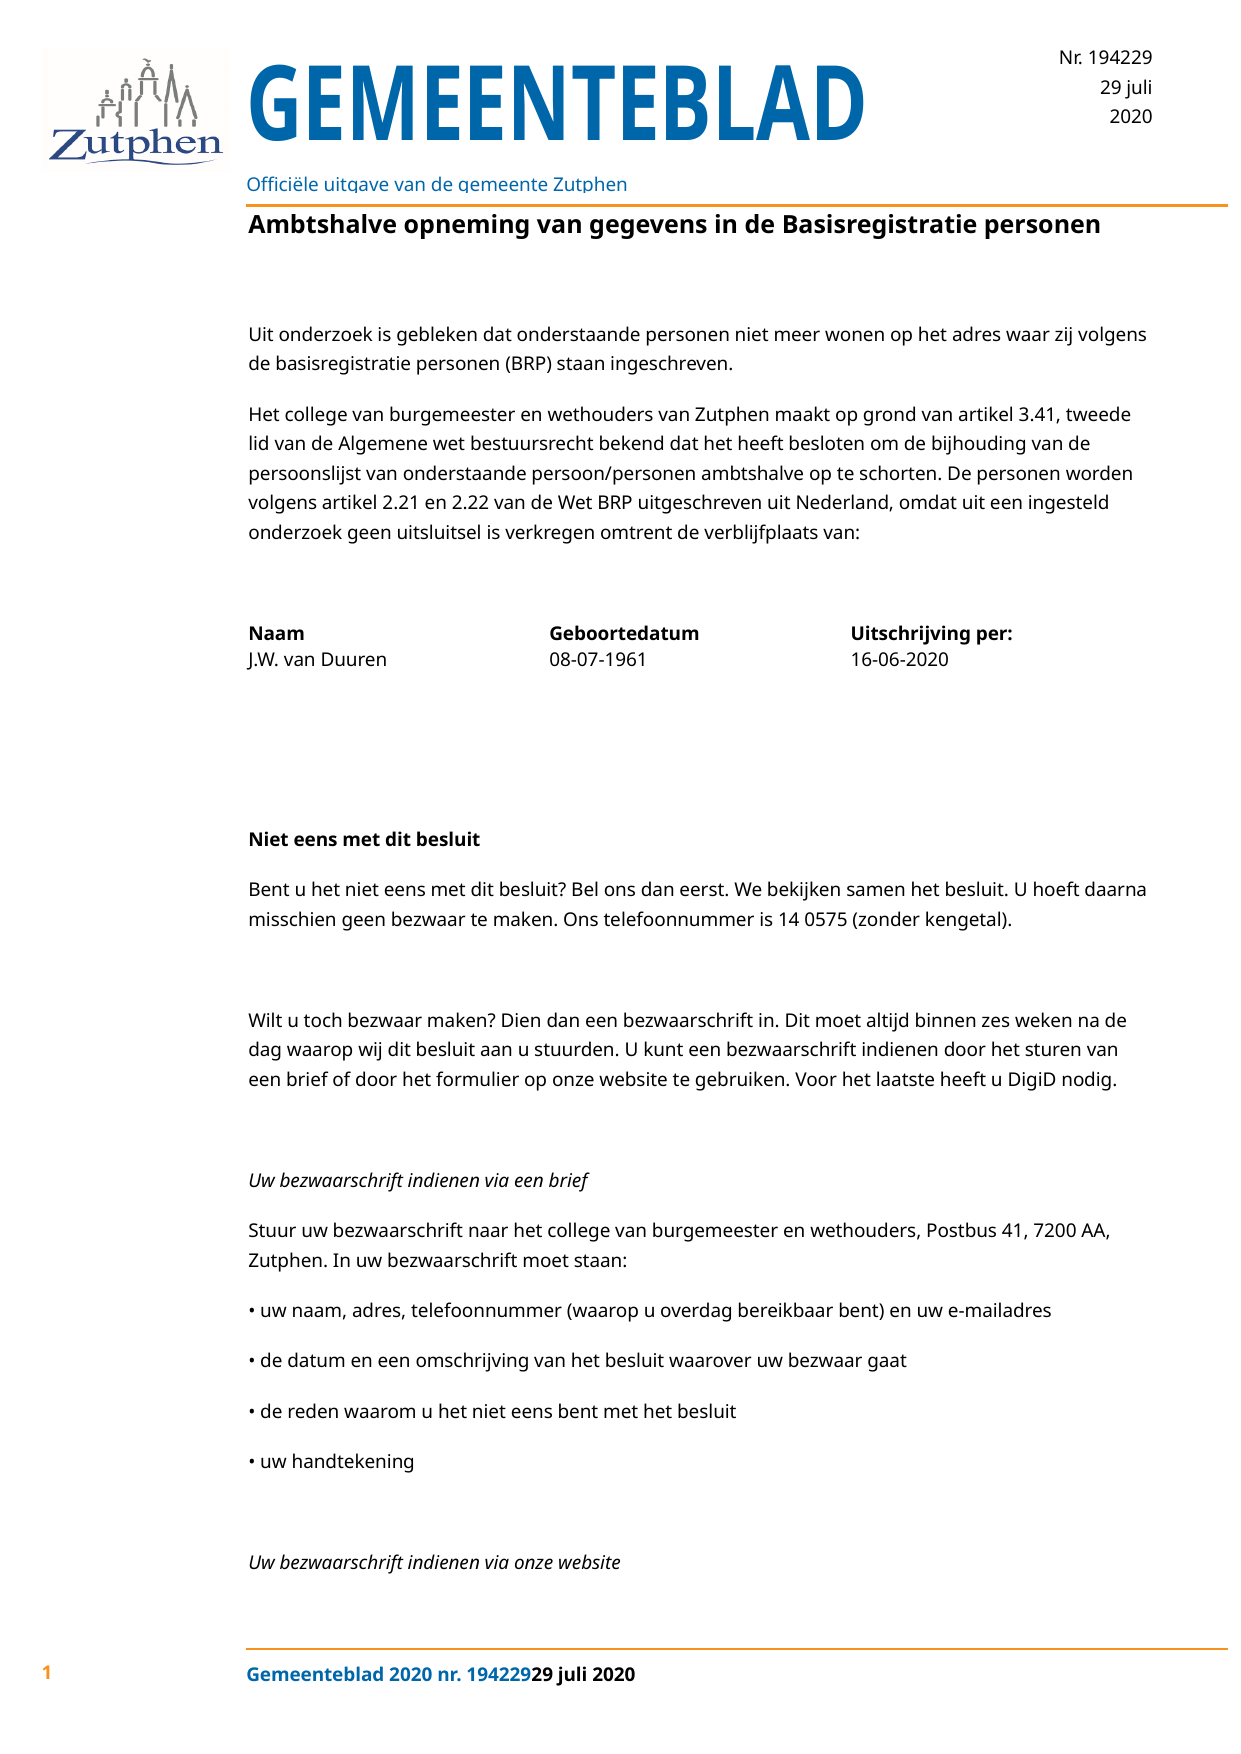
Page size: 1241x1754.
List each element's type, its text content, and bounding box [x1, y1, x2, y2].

text • uw handtekening [248, 1448, 1152, 1474]
text Niet eens met dit besluit [248, 826, 1152, 852]
table_cell 16-06-2020 [850, 646, 1152, 671]
text • de reden waarom u het niet eens bent met het besluit [248, 1398, 1152, 1424]
table_header Naam [248, 620, 549, 646]
picture [41, 47, 231, 172]
text Ambtshalve opneming van gegevens in de Basisregistratie personen [248, 207, 1152, 241]
table_header Uitschrijving per: [850, 620, 1152, 646]
text Wilt u toch bezwaar maken? Dien dan een bezwaarschrift in. Dit moet altijd binnen zes weken na de dag waarop wij dit besluit aan u stuurden. U kunt een bezwaarschrift indienen door het sturen van een brief of door het formulier op onze website te gebruiken. Voor het laatste heeft u DigiD nodig. [248, 1007, 1152, 1092]
text Uw bezwaarschrift indienen via onze website [248, 1549, 1152, 1575]
text Uit onderzoek is gebleken dat onderstaande personen niet meer wonen op het adres waar zij volgens de basisregistratie personen (BRP) staan ingeschreven. [248, 321, 1152, 376]
text Bent u het niet eens met dit besluit? Bel ons dan eerst. We bekijken samen het besluit. U hoeft daarna misschien geen bezwaar te maken. Ons telefoonnummer is 14 0575 (zonder kengetal). [248, 876, 1152, 932]
table_cell 08-07-1961 [549, 646, 850, 671]
text • de datum en een omschrijving van het besluit waarover uw bezwaar gaat [248, 1348, 1152, 1373]
text Het college van burgemeester en wethouders van Zutphen maakt op grond van artikel 3.41, tweede lid van de Algemene wet bestuursrecht bekend dat het heeft besloten om de bijhouding van de persoonslijst van onderstaande persoon/personen ambtshalve op te schorten. De personen worden volgens artikel 2.21 en 2.22 van de Wet BRP uitgeschreven uit Nederland, omdat uit een ingesteld onderzoek geen uitsluitsel is verkregen omtrent de verblijfplaats van: [248, 401, 1152, 545]
text Stuur uw bezwaarschrift naar het college van burgemeester en wethouders, Postbus 41, 7200 AA, Zutphen. In uw bezwaarschrift moet staan: [248, 1217, 1152, 1272]
table_cell J.W. van Duuren [248, 646, 549, 671]
text • uw naam, adres, telefoonnummer (waarop u overdag bereikbaar bent) en uw e-mailadres [248, 1297, 1152, 1323]
table_header Geboortedatum [549, 620, 850, 646]
text Uw bezwaarschrift indienen via een brief [248, 1167, 1152, 1192]
